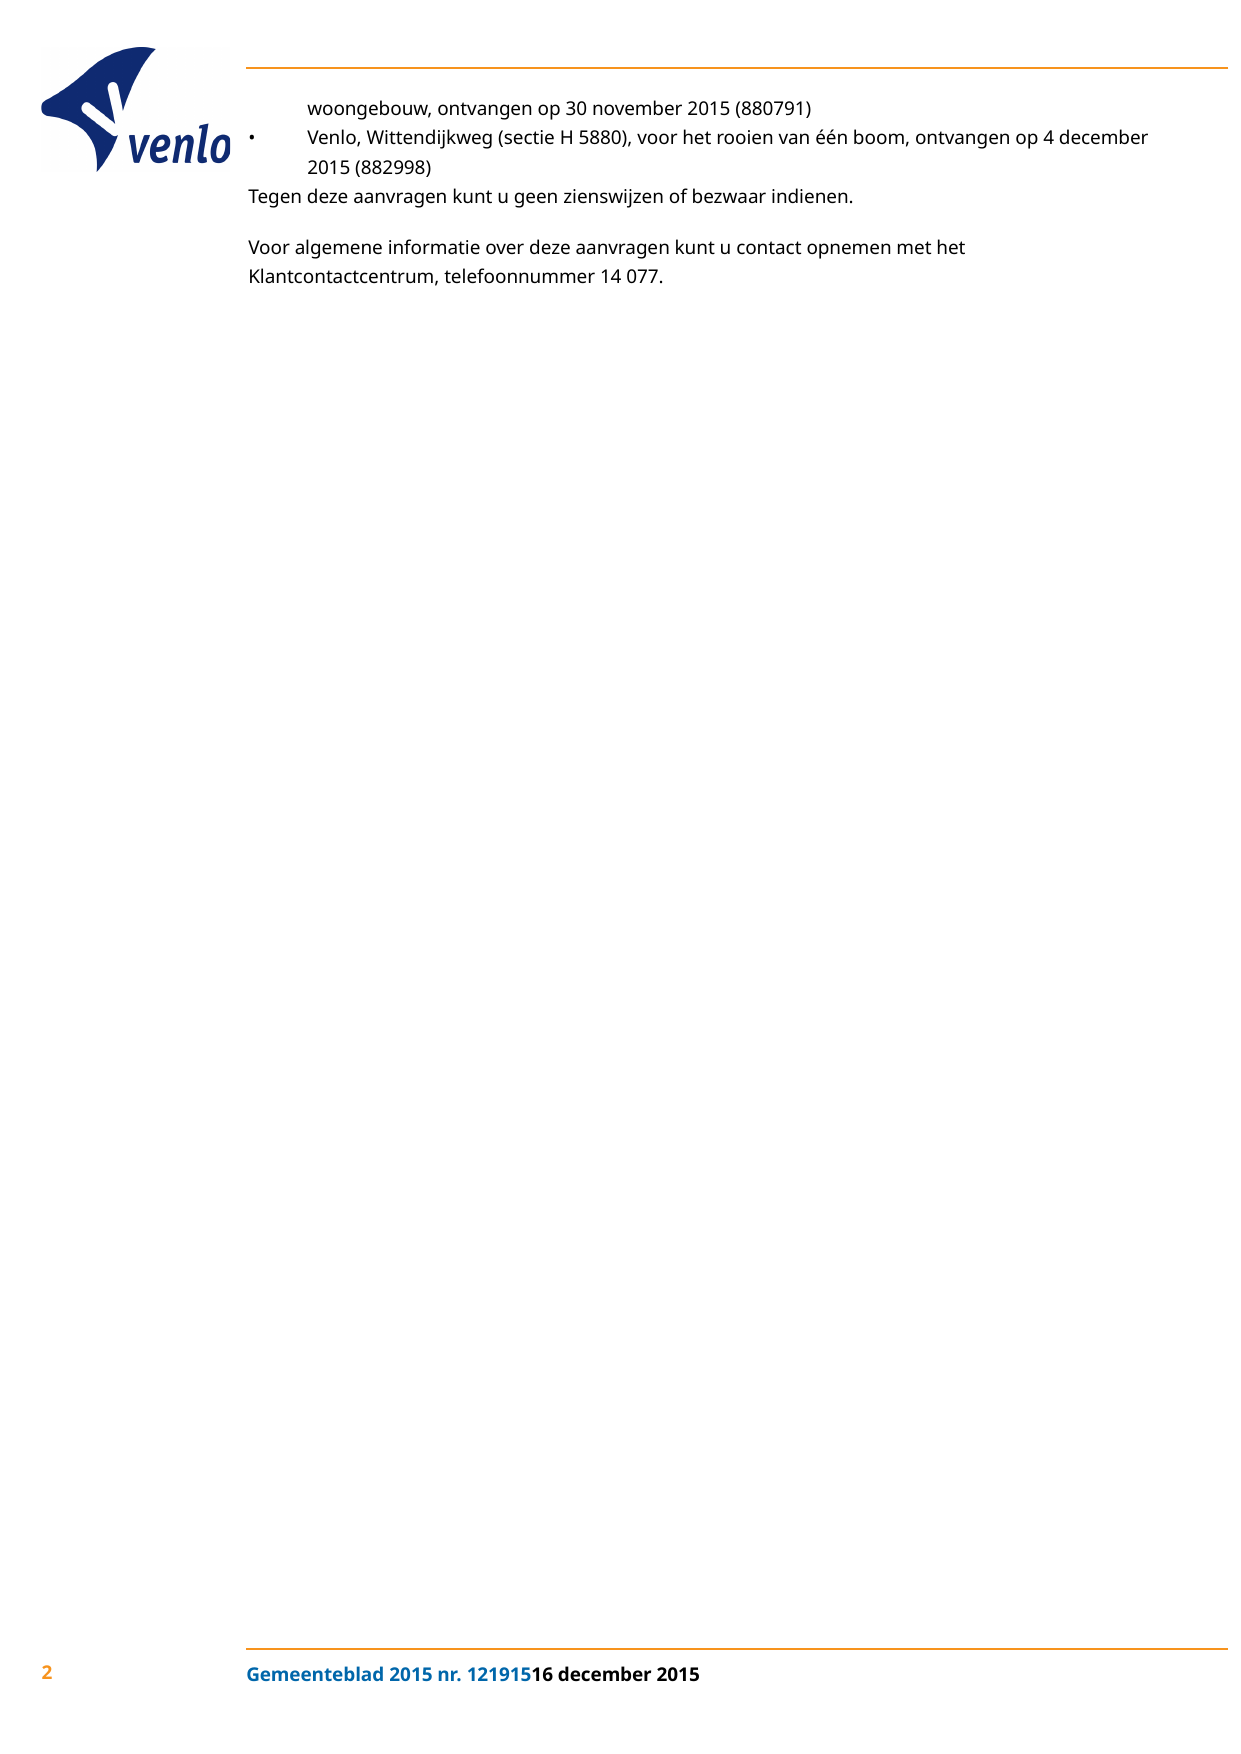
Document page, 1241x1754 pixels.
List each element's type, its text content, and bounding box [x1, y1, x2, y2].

text Tegen deze aanvragen kunt u geen zienswijzen of bezwaar indienen. [248, 183, 1152, 209]
list Venlo, Wittendijkweg (sectie H 5880), voor het rooien van één boom, ontvangen op 4 december 2015 (882998) [248, 124, 1152, 180]
list woongebouw, ontvangen op 30 november 2015 (880791) [248, 95, 1152, 121]
picture [41, 47, 231, 172]
text Voor algemene informatie over deze aanvragen kunt u contact opnemen met het Klantcontactcentrum, telefoonnummer 14 077. [248, 234, 1152, 289]
